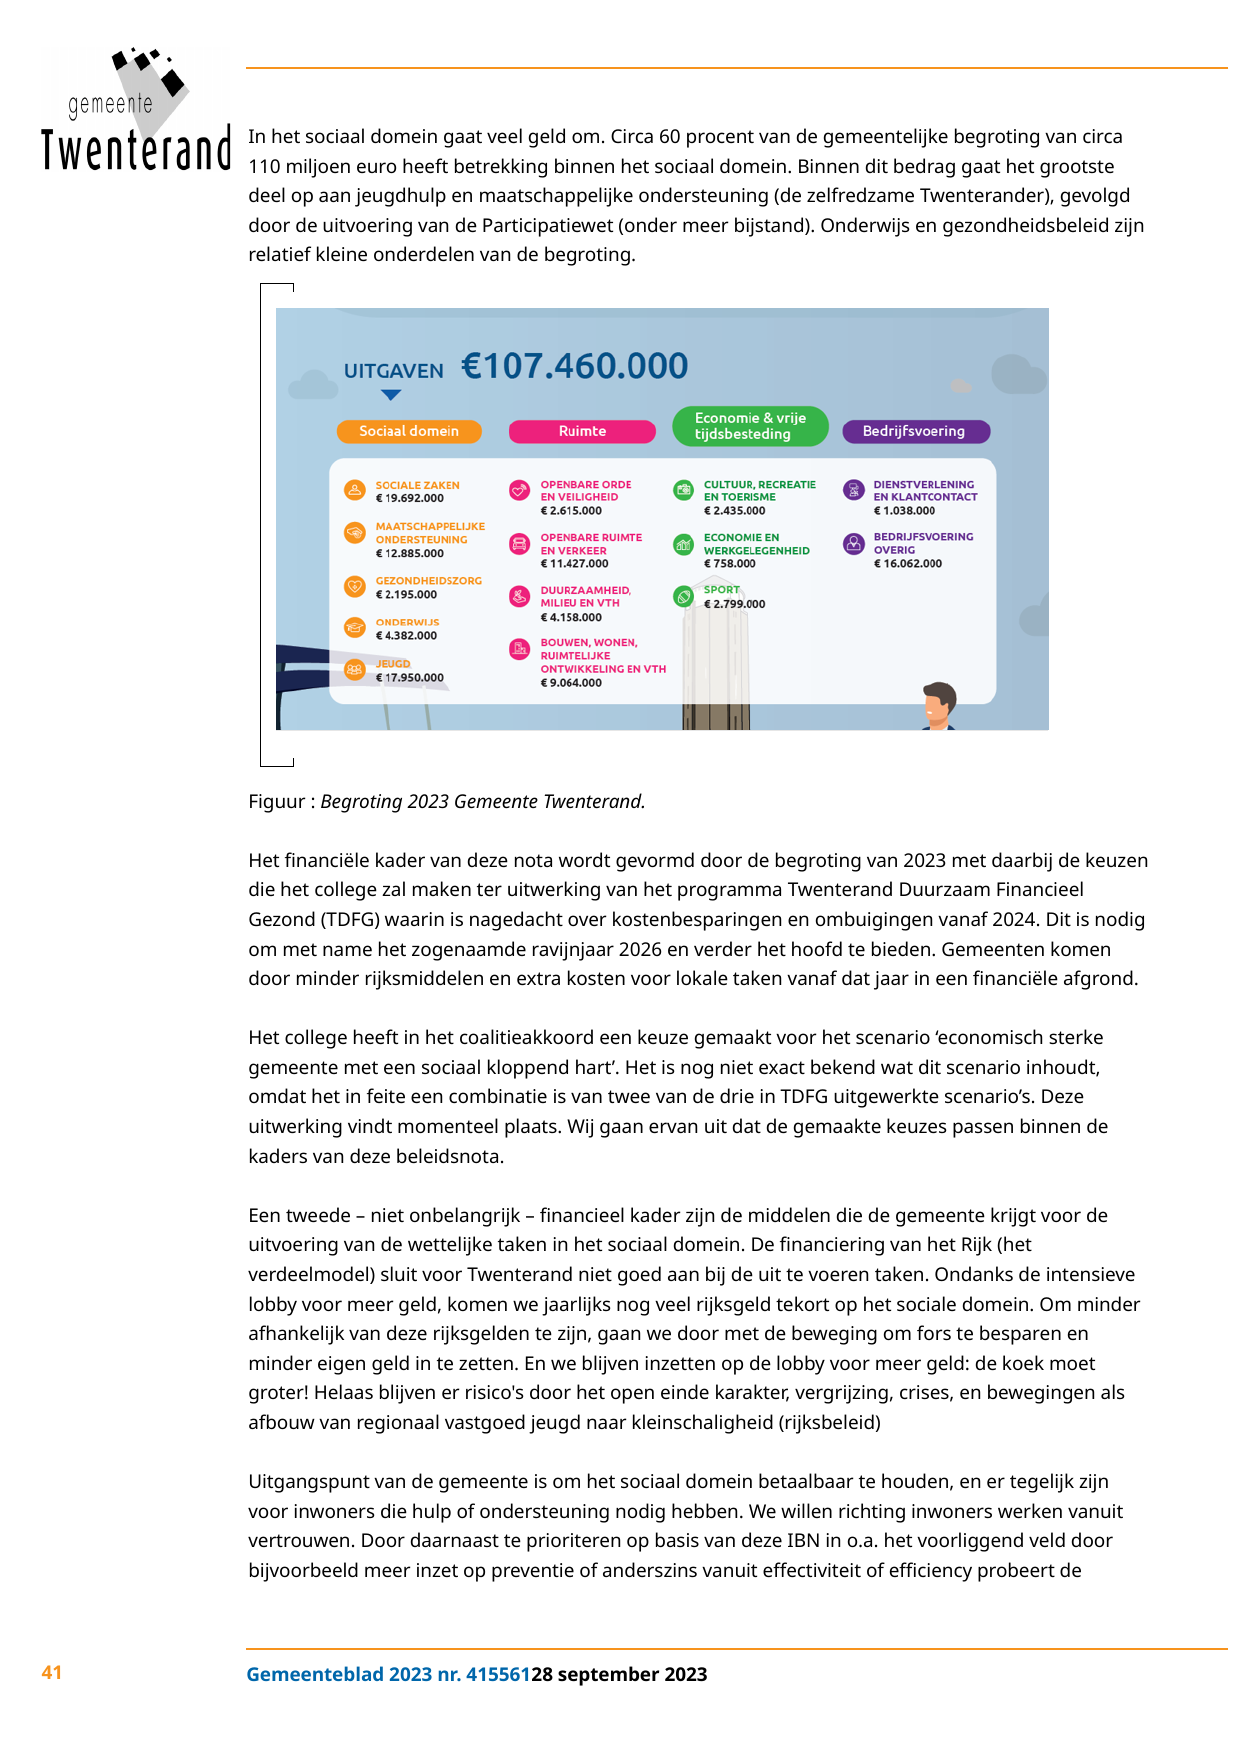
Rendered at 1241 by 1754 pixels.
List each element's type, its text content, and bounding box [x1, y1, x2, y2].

text Uitgangspunt van de gemeente is om het sociaal domein betaalbaar te houden, en er tegelijk zijn voor inwoners die hulp of ondersteuning nodig hebben. We willen richting inwoners werken vanuit vertrouwen. Door daarnaast te prioriteren op basis van deze IBN in o.a. het voorliggend veld door bijvoorbeeld meer inzet op preventie of anderszins vanuit effectiviteit of efficiency probeert de [248, 1468, 1152, 1583]
text Het financiële kader van deze nota wordt gevormd door de begroting van 2023 met daarbij de keuzen die het college zal maken ter uitwerking van het programma Twenterand Duurzaam Financieel Gezond (TDFG) waarin is nagedacht over kostenbesparingen en ombuigingen vanaf 2024. Dit is nodig om met name het zogenaamde ravijnjaar 2026 en verder het hoofd te bieden. Gemeenten komen door minder rijksmiddelen en extra kosten voor lokale taken vanaf dat jaar in een financiële afgrond. [248, 847, 1152, 991]
text Een tweede – niet onbelangrijk – financieel kader zijn de middelen die de gemeente krijgt voor de uitvoering van de wettelijke taken in het sociaal domein. De financiering van het Rijk (het verdeelmodel) sluit voor Twenterand niet goed aan bij de uit te voeren taken. Ondanks de intensieve lobby voor meer geld, komen we jaarlijks nog veel rijksgeld tekort op het sociale domein. Om minder afhankelijk van deze rijksgelden te zijn, gaan we door met de beweging om fors te besparen en minder eigen geld in te zetten. En we blijven inzetten op de lobby voor meer geld: de koek moet groter! Helaas blijven er risico's door het open einde karakter, vergrijzing, crises, en bewegingen als afbouw van regionaal vastgoed jeugd naar kleinschaligheid (rijksbeleid) [248, 1202, 1152, 1435]
text Figuur : Begroting 2023 Gemeente Twenterand. [248, 788, 1152, 814]
text In het sociaal domein gaat veel geld om. Circa 60 procent van de gemeentelijke begroting van circa 110 miljoen euro heeft betrekking binnen het sociaal domein. Binnen dit bedrag gaat het grootste deel op aan jeugdhulp en maatschappelijke ondersteuning (de zelfredzame Twenterander), gevolgd door de uitvoering van de Participatiewet (onder meer bijstand). Onderwijs en gezondheidsbeleid zijn relatief kleine onderdelen van de begroting. [248, 123, 1152, 267]
picture [41, 47, 231, 172]
text Het college heeft in het coalitieakkoord een keuze gemaakt voor het scenario ‘economisch sterke gemeente met een sociaal kloppend hart’. Het is nog niet exact bekend wat dit scenario inhoudt, omdat het in feite een combinatie is van twee van de drie in TDFG uitgewerkte scenario’s. Deze uitwerking vindt momenteel plaats. Wij gaan ervan uit dat de gemaakte keuzes passen binnen de kaders van deze beleidsnota. [248, 1024, 1152, 1169]
picture [268, 292, 1173, 758]
